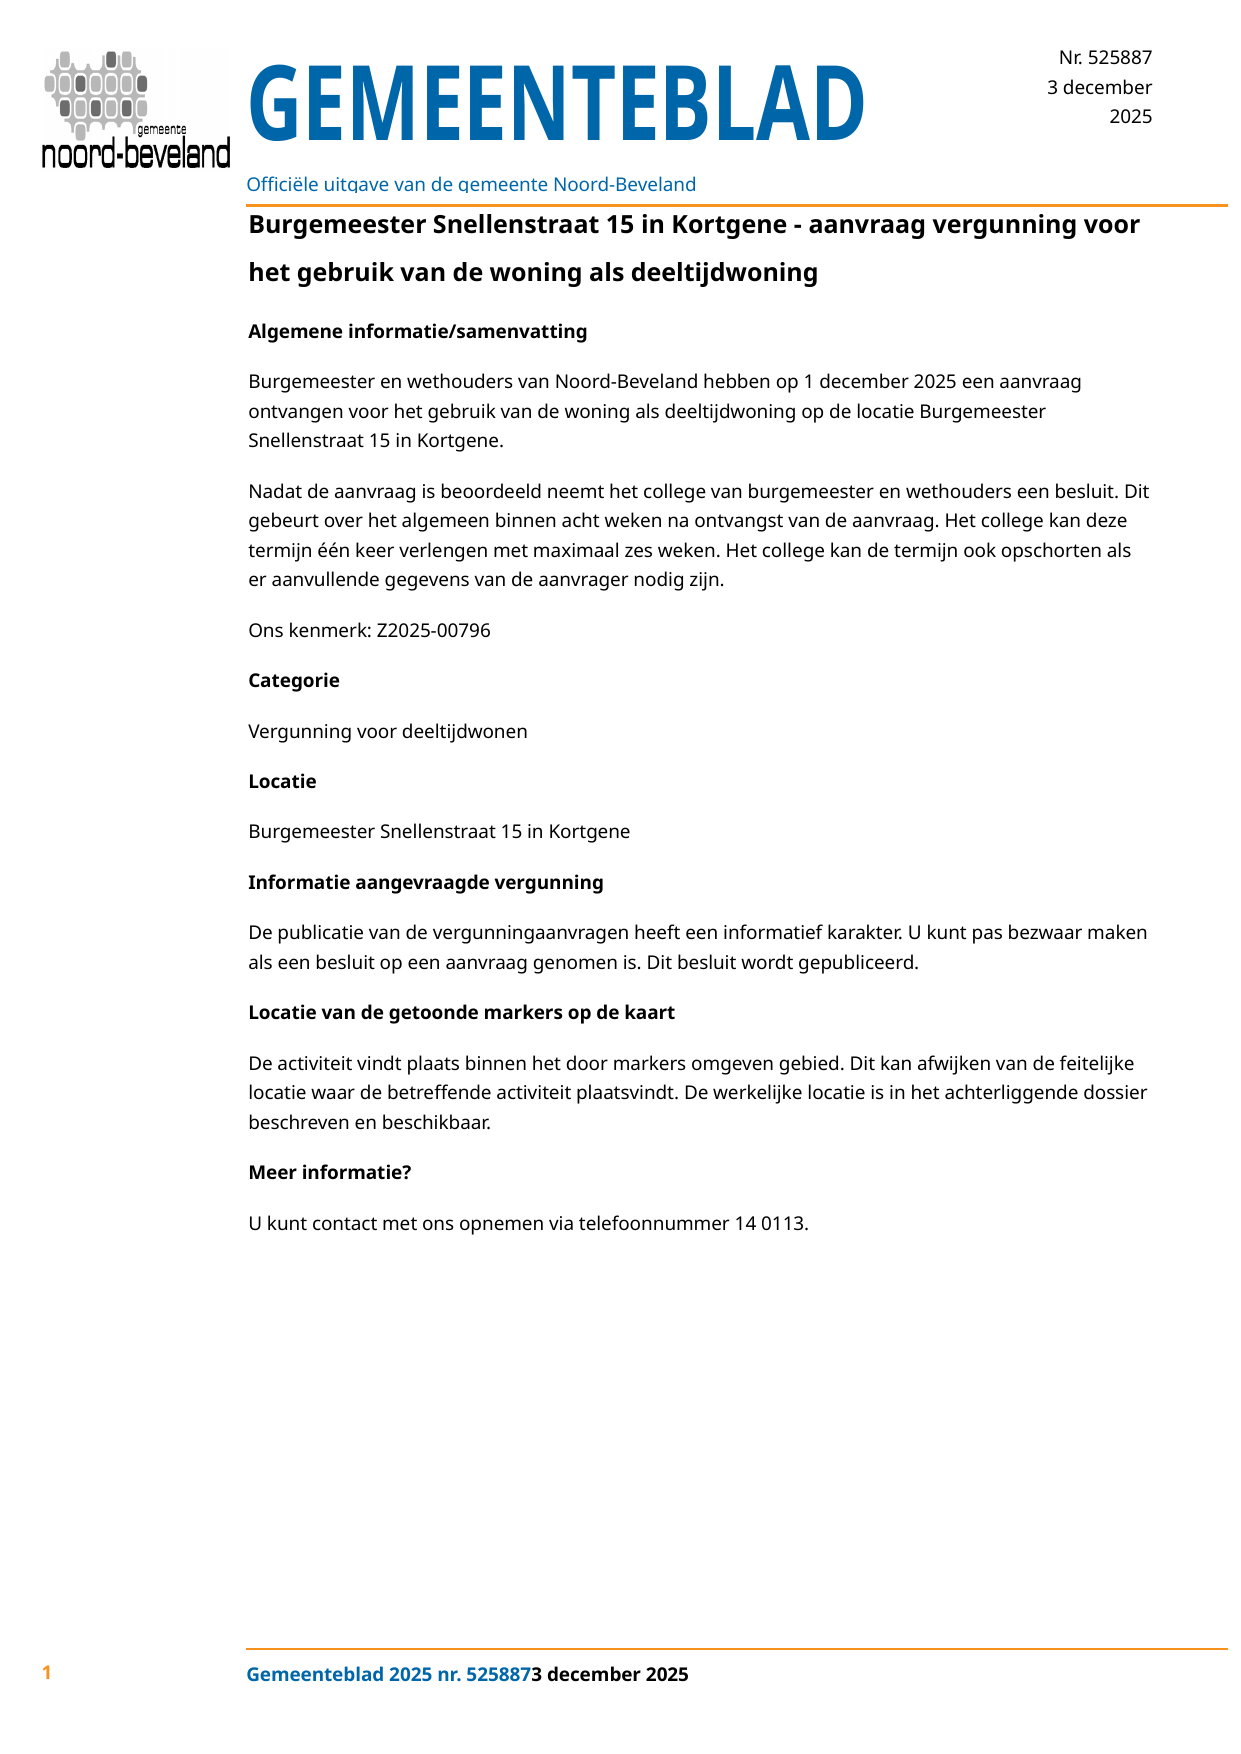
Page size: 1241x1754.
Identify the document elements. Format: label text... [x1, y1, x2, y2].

text Burgemeester en wethouders van Noord-Beveland hebben op 1 december 2025 een aanvraag ontvangen voor het gebruik van de woning als deeltijdwoning op de locatie Burgemeester Snellenstraat 15 in Kortgene. [248, 368, 1152, 453]
text De activiteit vindt plaats binnen het door markers omgeven gebied. Dit kan afwijken van de feitelijke locatie waar de betreffende activiteit plaatsvindt. De werkelijke locatie is in het achterliggende dossier beschreven en beschikbaar. [248, 1050, 1152, 1135]
text Categorie [248, 667, 1152, 693]
text Burgemeester Snellenstraat 15 in Kortgene [248, 819, 1152, 844]
picture [41, 47, 231, 172]
text Algemene informatie/samenvatting [248, 318, 1152, 344]
text Locatie van de getoonde markers op de kaart [248, 999, 1152, 1025]
text U kunt contact met ons opnemen via telefoonnummer 14 0113. [248, 1210, 1152, 1236]
text De publicatie van de vergunningaanvragen heeft een informatief karakter. U kunt pas bezwaar maken als een besluit op een aanvraag genomen is. Dit besluit wordt gepubliceerd. [248, 919, 1152, 975]
text Ons kenmerk: Z2025-00796 [248, 617, 1152, 643]
text Burgemeester Snellenstraat 15 in Kortgene - aanvraag vergunning voor het gebruik van de woning als deeltijdwoning [248, 207, 1152, 288]
text Vergunning voor deeltijdwonen [248, 718, 1152, 744]
text Informatie aangevraagde vergunning [248, 869, 1152, 895]
text Nadat de aanvraag is beoordeeld neemt het college van burgemeester en wethouders een besluit. Dit gebeurt over het algemeen binnen acht weken na ontvangst van de aanvraag. Het college kan deze termijn één keer verlengen met maximaal zes weken. Het college kan de termijn ook opschorten als er aanvullende gegevens van de aanvrager nodig zijn. [248, 478, 1152, 592]
text Locatie [248, 768, 1152, 794]
text Meer informatie? [248, 1159, 1152, 1185]
